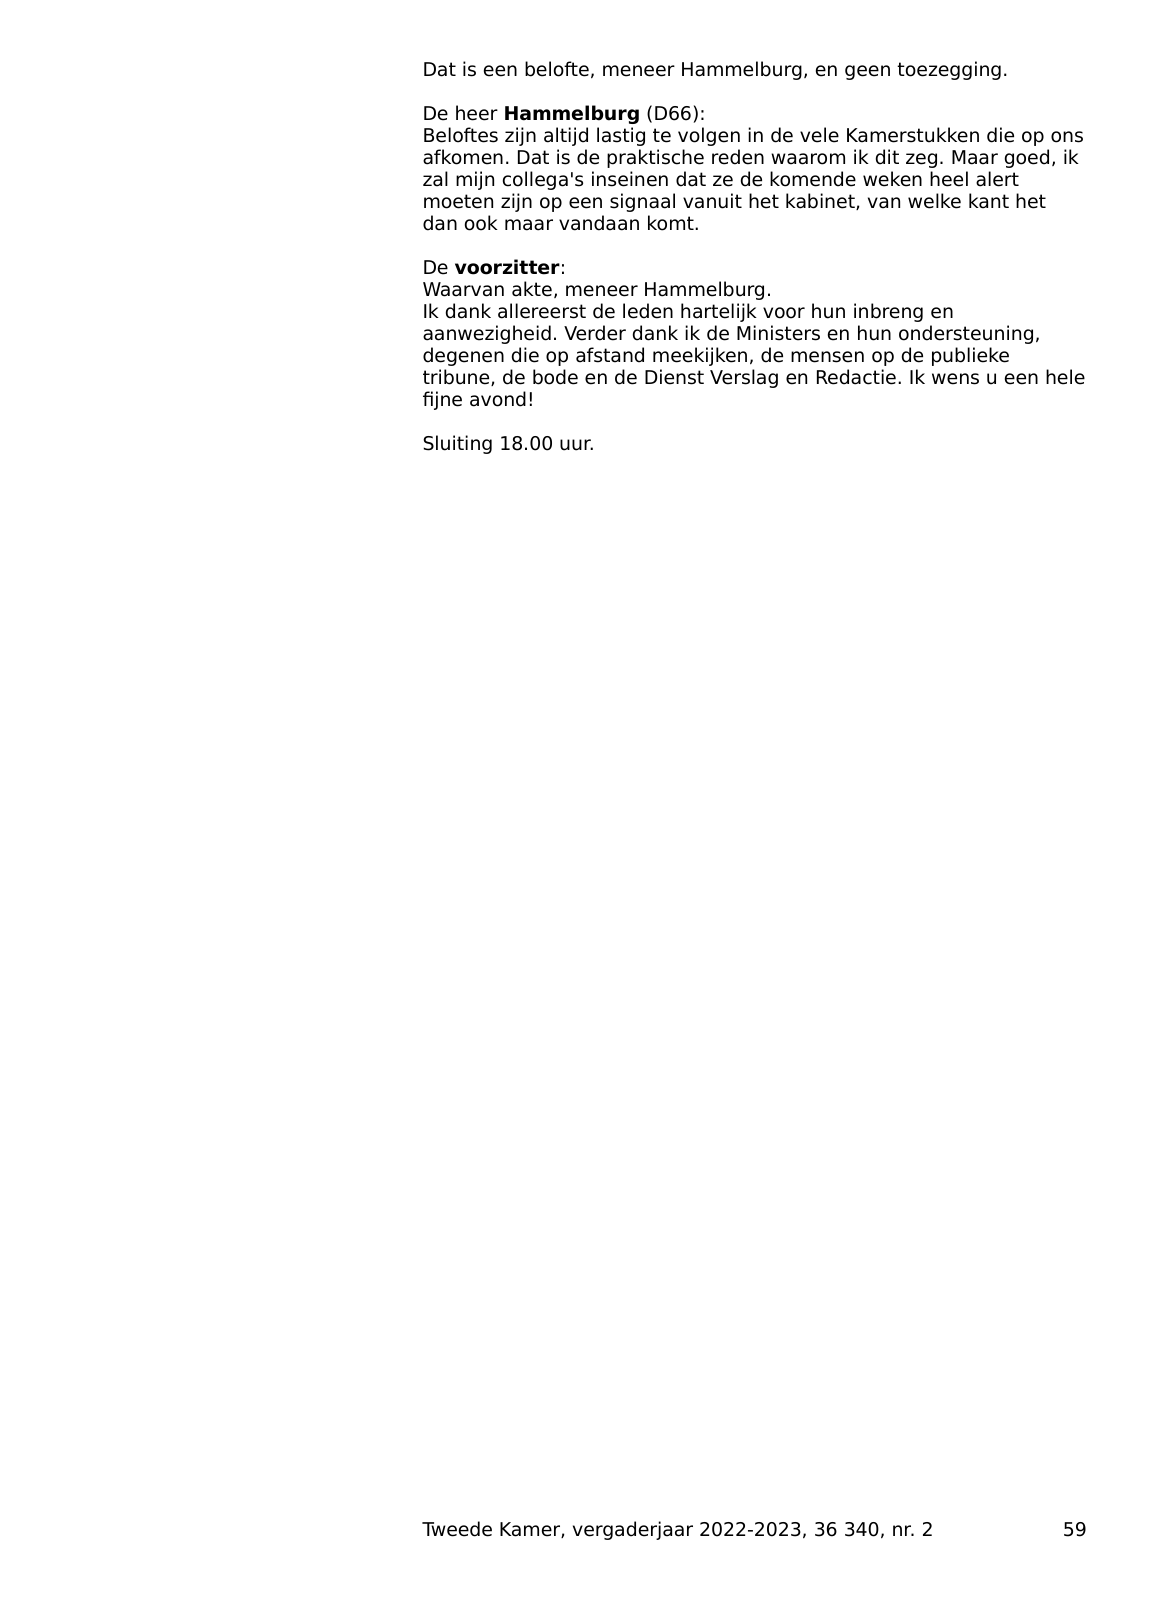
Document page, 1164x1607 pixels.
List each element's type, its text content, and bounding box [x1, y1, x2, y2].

text De voorzitter: [422, 257, 1087, 279]
text Waarvan akte, meneer Hammelburg. [422, 279, 1087, 301]
text Dat is een belofte, meneer Hammelburg, en geen toezegging. [422, 59, 1087, 81]
text De heer Hammelburg (D66): [422, 103, 1087, 125]
text Beloftes zijn altijd lastig te volgen in de vele Kamerstukken die op ons afkomen. Dat is de praktische reden waarom ik dit zeg. Maar goed, ik zal mijn collega's inseinen dat ze de komende weken heel alert moeten zijn op een signaal vanuit het kabinet, van welke kant het dan ook maar vandaan komt. [422, 125, 1087, 235]
text Sluiting 18.00 uur. [422, 433, 1087, 455]
text Ik dank allereerst de leden hartelijk voor hun inbreng en aanwezigheid. Verder dank ik de Ministers en hun ondersteuning, degenen die op afstand meekijken, de mensen op de publieke tribune, de bode en de Dienst Verslag en Redactie. Ik wens u een hele fijne avond! [422, 301, 1087, 411]
